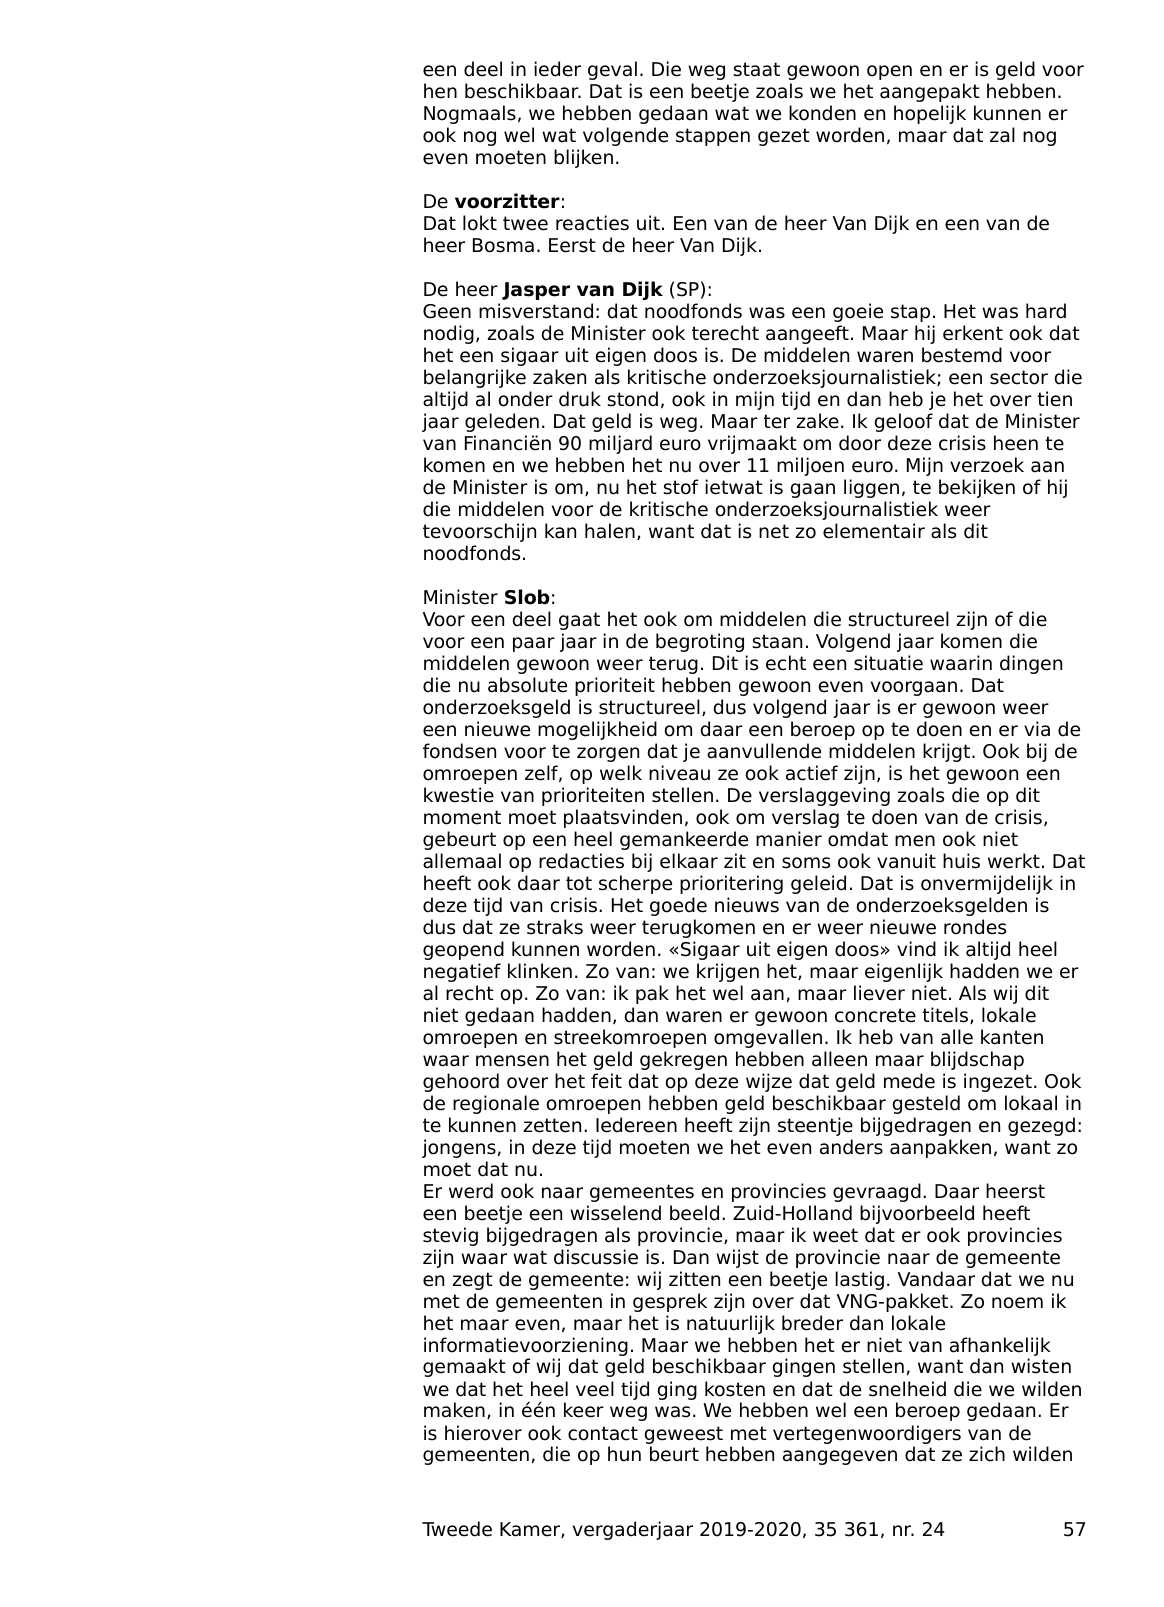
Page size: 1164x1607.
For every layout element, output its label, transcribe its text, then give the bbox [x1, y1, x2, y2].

text Geen misverstand: dat noodfonds was een goeie stap. Het was hard nodig, zoals de Minister ook terecht aangeeft. Maar hij erkent ook dat het een sigaar uit eigen doos is. De middelen waren bestemd voor belangrijke zaken als kritische onderzoeksjournalistiek; een sector die altijd al onder druk stond, ook in mijn tijd en dan heb je het over tien jaar geleden. Dat geld is weg. Maar ter zake. Ik geloof dat de Minister van Financiën 90 miljard euro vrijmaakt om door deze crisis heen te komen en we hebben het nu over 11 miljoen euro. Mijn verzoek aan de Minister is om, nu het stof ietwat is gaan liggen, te bekijken of hij die middelen voor de kritische onderzoeksjournalistiek weer tevoorschijn kan halen, want dat is net zo elementair als dit noodfonds. [422, 301, 1087, 565]
text een deel in ieder geval. Die weg staat gewoon open en er is geld voor hen beschikbaar. Dat is een beetje zoals we het aangepakt hebben. Nogmaals, we hebben gedaan wat we konden en hopelijk kunnen er ook nog wel wat volgende stappen gezet worden, maar dat zal nog even moeten blijken. [422, 59, 1087, 169]
text Er werd ook naar gemeentes en provincies gevraagd. Daar heerst een beetje een wisselend beeld. Zuid-Holland bijvoorbeeld heeft stevig bijgedragen als provincie, maar ik weet dat er ook provincies zijn waar wat discussie is. Dan wijst de provincie naar de gemeente en zegt de gemeente: wij zitten een beetje lastig. Vandaar dat we nu met de gemeenten in gesprek zijn over dat VNG-pakket. Zo noem ik het maar even, maar het is natuurlijk breder dan lokale informatievoorziening. Maar we hebben het er niet van afhankelijk gemaakt of wij dat geld beschikbaar gingen stellen, want dan wisten we dat het heel veel tijd ging kosten en dat de snelheid die we wilden maken, in één keer weg was. We hebben wel een beroep gedaan. Er is hierover ook contact geweest met vertegenwoordigers van de gemeenten, die op hun beurt hebben aangegeven dat ze zich wilden [422, 1181, 1087, 1466]
text Minister Slob: [422, 587, 1087, 609]
text De voorzitter: [422, 191, 1087, 213]
text Voor een deel gaat het ook om middelen die structureel zijn of die voor een paar jaar in de begroting staan. Volgend jaar komen die middelen gewoon weer terug. Dit is echt een situatie waarin dingen die nu absolute prioriteit hebben gewoon even voorgaan. Dat onderzoeksgeld is structureel, dus volgend jaar is er gewoon weer een nieuwe mogelijkheid om daar een beroep op te doen en er via de fondsen voor te zorgen dat je aanvullende middelen krijgt. Ook bij de omroepen zelf, op welk niveau ze ook actief zijn, is het gewoon een kwestie van prioriteiten stellen. De verslaggeving zoals die op dit moment moet plaatsvinden, ook om verslag te doen van de crisis, gebeurt op een heel gemankeerde manier omdat men ook niet allemaal op redacties bij elkaar zit en soms ook vanuit huis werkt. Dat heeft ook daar tot scherpe prioritering geleid. Dat is onvermijdelijk in deze tijd van crisis. Het goede nieuws van de onderzoeksgelden is dus dat ze straks weer terugkomen en er weer nieuwe rondes geopend kunnen worden. «Sigaar uit eigen doos» vind ik altijd heel negatief klinken. Zo van: we krijgen het, maar eigenlijk hadden we er al recht op. Zo van: ik pak het wel aan, maar liever niet. Als wij dit niet gedaan hadden, dan waren er gewoon concrete titels, lokale omroepen en streekomroepen omgevallen. Ik heb van alle kanten waar mensen het geld gekregen hebben alleen maar blijdschap gehoord over het feit dat op deze wijze dat geld mede is ingezet. Ook de regionale omroepen hebben geld beschikbaar gesteld om lokaal in te kunnen zetten. Iedereen heeft zijn steentje bijgedragen en gezegd: jongens, in deze tijd moeten we het even anders aanpakken, want zo moet dat nu. [422, 609, 1087, 1181]
text De heer Jasper van Dijk (SP): [422, 279, 1087, 301]
text Dat lokt twee reacties uit. Een van de heer Van Dijk en een van de heer Bosma. Eerst de heer Van Dijk. [422, 213, 1087, 257]
